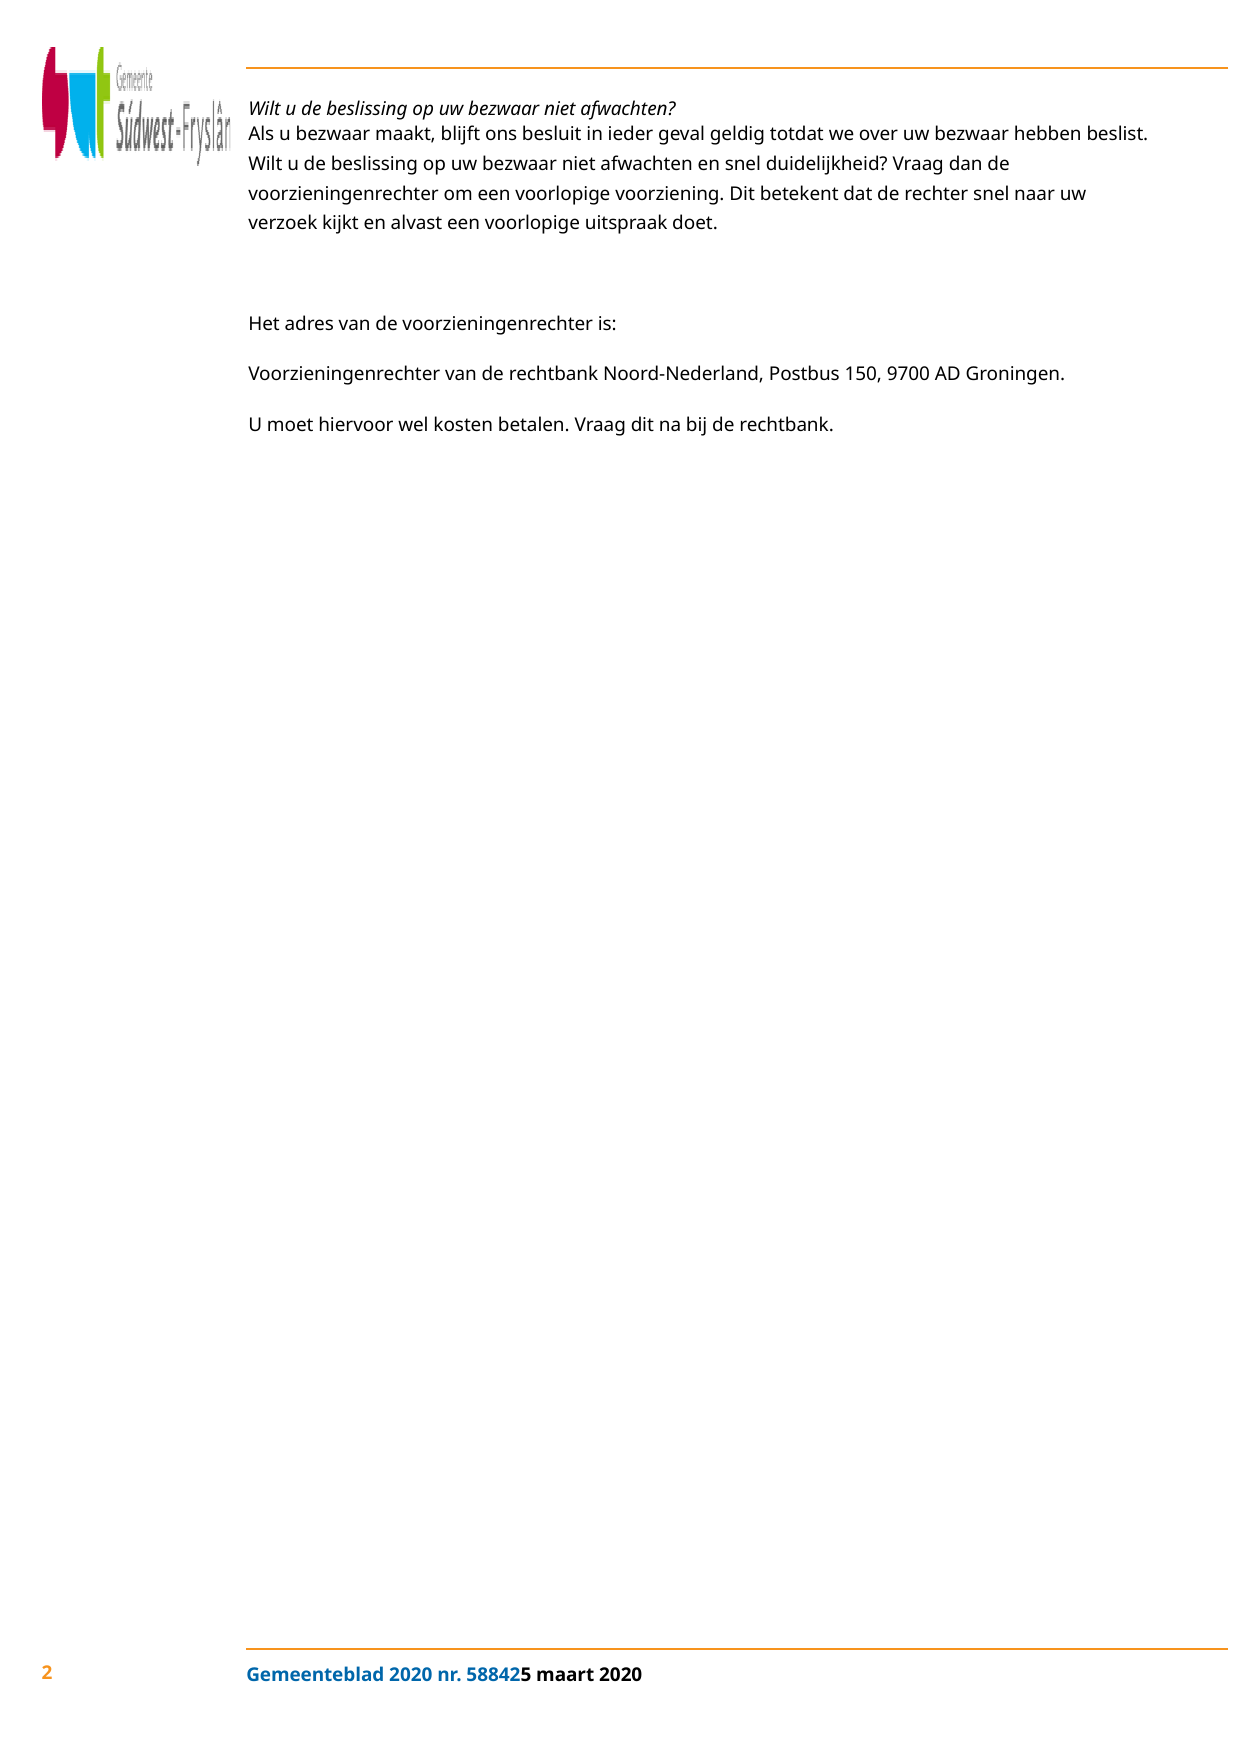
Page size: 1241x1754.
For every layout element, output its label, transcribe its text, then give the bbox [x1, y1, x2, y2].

text U moet hiervoor wel kosten betalen. Vraag dit na bij de rechtbank. [248, 411, 1152, 437]
picture [41, 47, 231, 172]
text Als u bezwaar maakt, blijft ons besluit in ieder geval geldig totdat we over uw bezwaar hebben beslist. Wilt u de beslissing op uw bezwaar niet afwachten en snel duidelijkheid? Vraag dan de voorzieningenrechter om een voorlopige voorziening. Dit betekent dat de rechter snel naar uw verzoek kijkt en alvast een voorlopige uitspraak doet. [248, 121, 1152, 235]
text Wilt u de beslissing op uw bezwaar niet afwachten? [248, 95, 1152, 121]
text Het adres van de voorzieningenrechter is: [248, 310, 1152, 336]
text Voorzieningenrechter van de rechtbank Noord-Nederland, Postbus 150, 9700 AD Groningen. [248, 361, 1152, 386]
